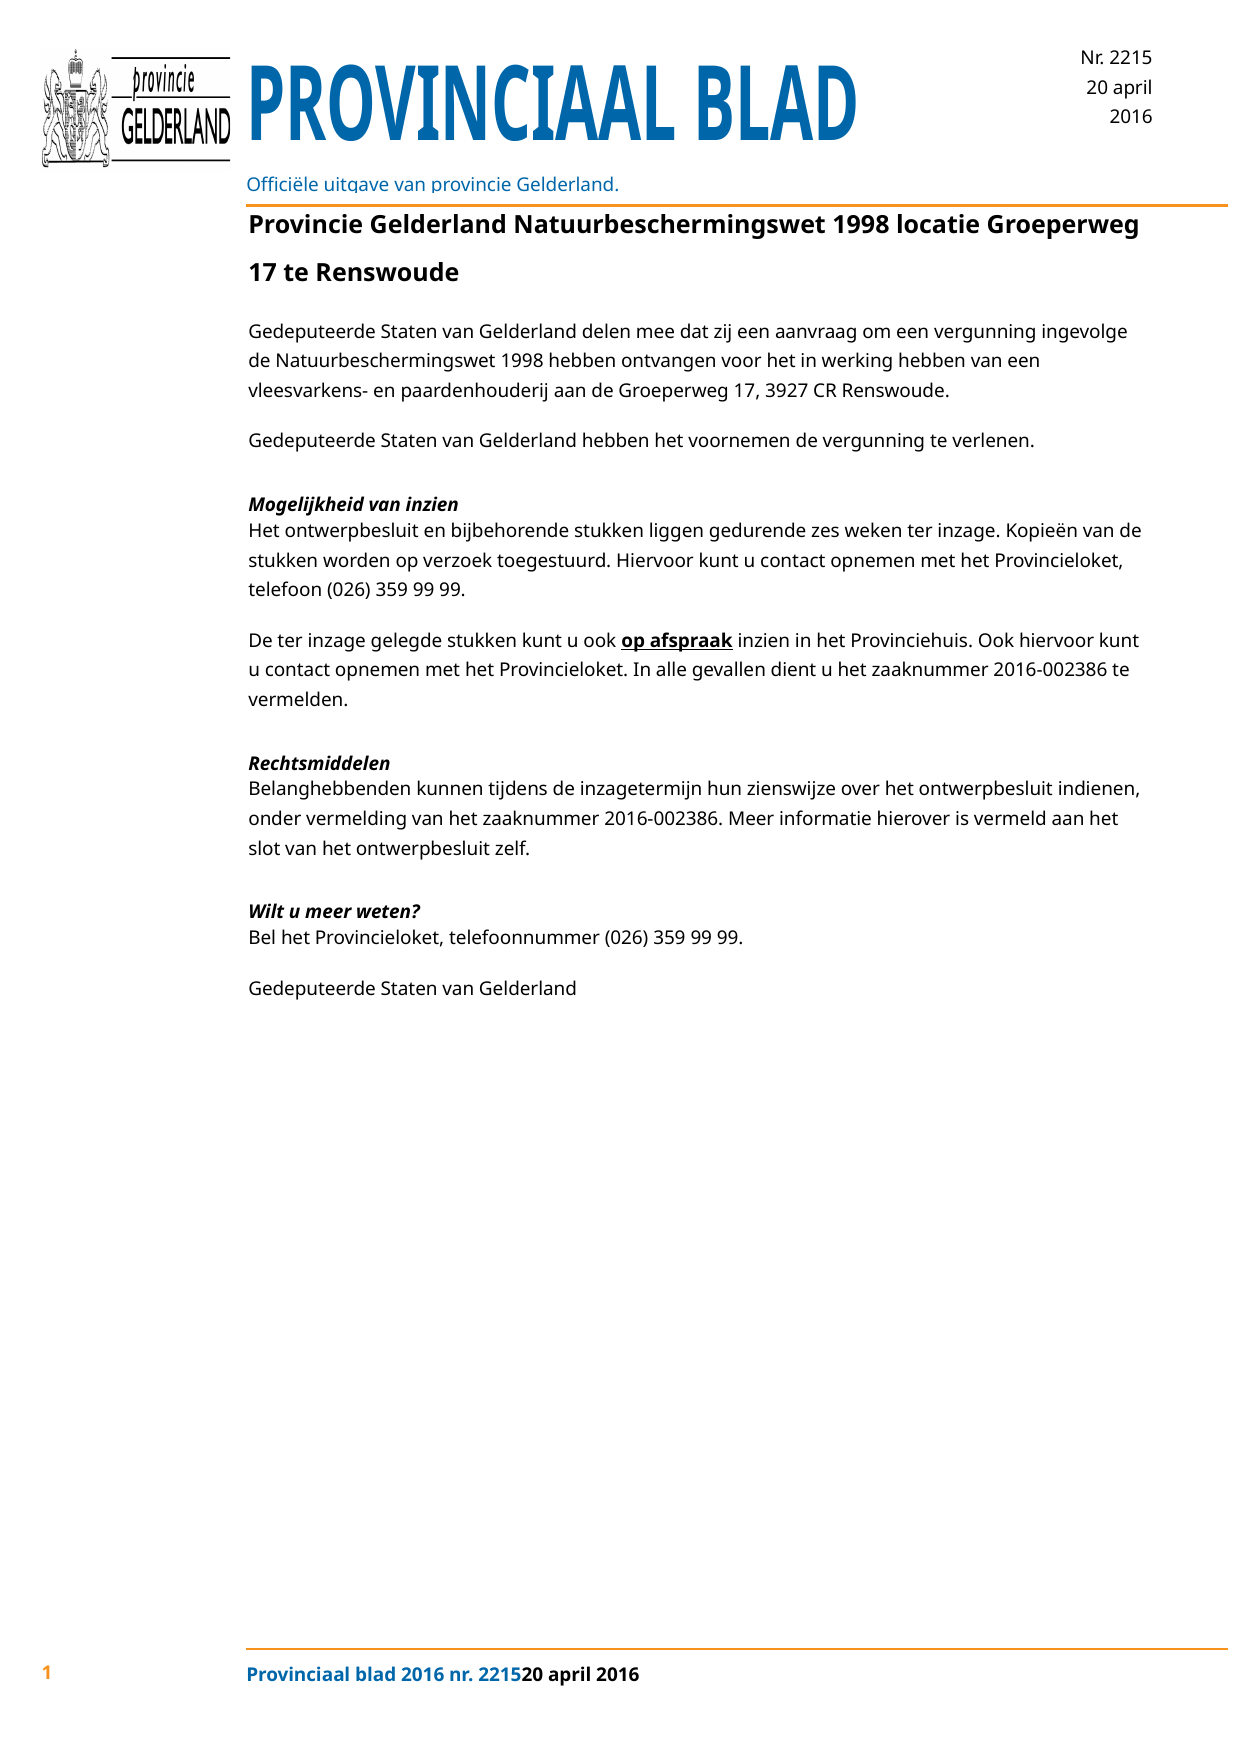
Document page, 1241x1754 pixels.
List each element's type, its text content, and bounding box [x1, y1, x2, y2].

text Mogelijkheid van inzien [248, 491, 1152, 517]
text Bel het Provincieloket, telefoonnummer (026) 359 99 99. [248, 924, 1152, 950]
text Gedeputeerde Staten van Gelderland hebben het voornemen de vergunning te verlenen. [248, 427, 1152, 453]
text De ter inzage gelegde stukken kunt u ook op afspraak inzien in het Provinciehuis. Ook hiervoor kunt u contact opnemen met het Provincieloket. In alle gevallen dient u het zaaknummer 2016-002386 te vermelden. [248, 627, 1152, 712]
text Het ontwerpbesluit en bijbehorende stukken liggen gedurende zes weken ter inzage. Kopieën van de stukken worden op verzoek toegestuurd. Hiervoor kunt u contact opnemen met het Provincieloket, telefoon (026) 359 99 99. [248, 517, 1152, 602]
text Provincie Gelderland Natuurbeschermingswet 1998 locatie Groeperweg 17 te Renswoude [248, 207, 1152, 288]
picture [41, 47, 231, 172]
text Rechtsmiddelen [248, 750, 1152, 776]
text Gedeputeerde Staten van Gelderland [248, 975, 1152, 1001]
text Wilt u meer weten? [248, 899, 1152, 924]
text Belanghebbenden kunnen tijdens de inzagetermijn hun zienswijze over het ontwerpbesluit indienen, onder vermelding van het zaaknummer 2016-002386. Meer informatie hierover is vermeld aan het slot van het ontwerpbesluit zelf. [248, 776, 1152, 861]
text Gedeputeerde Staten van Gelderland delen mee dat zij een aanvraag om een vergunning ingevolge de Natuurbeschermingswet 1998 hebben ontvangen voor het in werking hebben van een vleesvarkens- en paardenhouderij aan de Groeperweg 17, 3927 CR Renswoude. [248, 318, 1152, 403]
